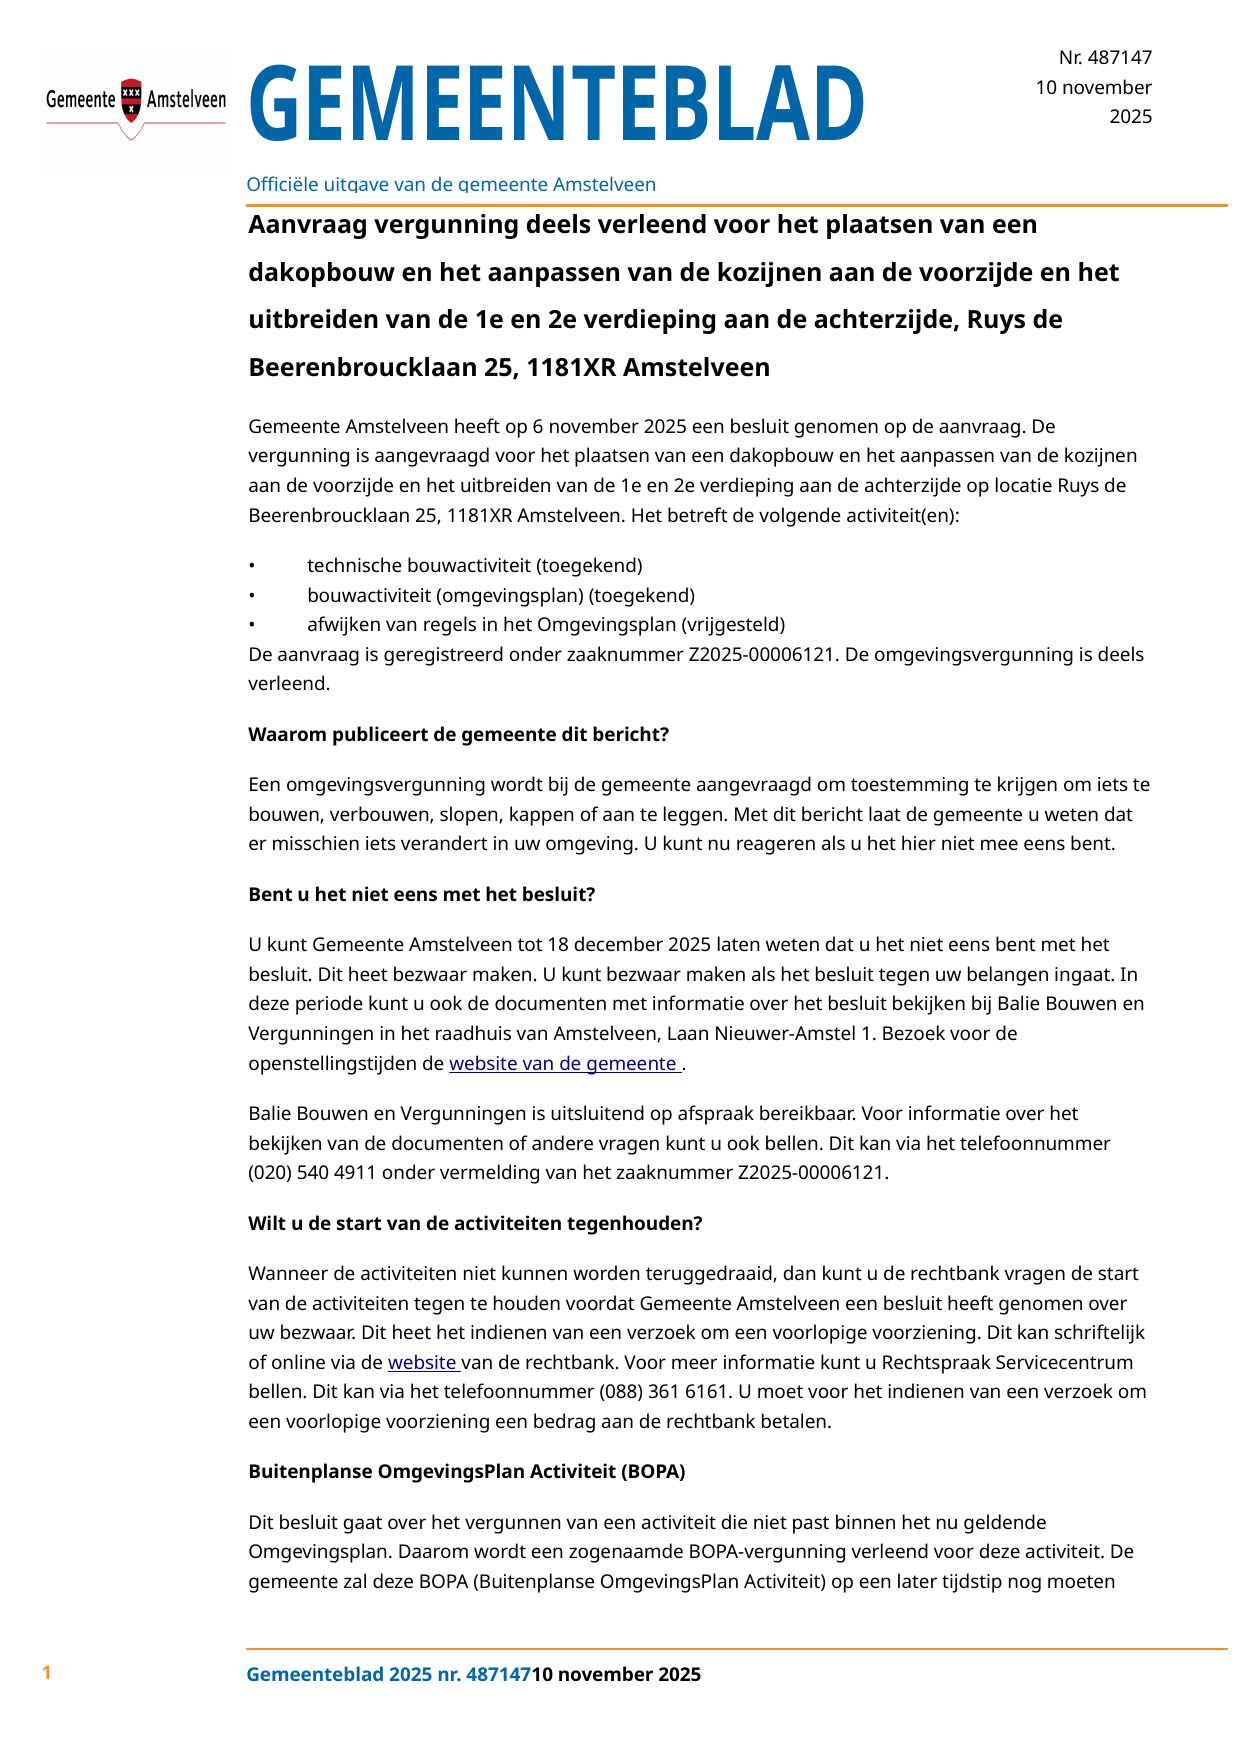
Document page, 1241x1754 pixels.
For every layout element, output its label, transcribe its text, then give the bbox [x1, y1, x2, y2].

text Balie Bouwen en Vergunningen is uitsluitend op afspraak bereikbaar. Voor informatie over het bekijken van de documenten of andere vragen kunt u ook bellen. Dit kan via het telefoonnummer (020) 540 4911 onder vermelding van het zaaknummer Z2025-00006121. [248, 1100, 1152, 1185]
text Wanneer de activiteiten niet kunnen worden teruggedraaid, dan kunt u de rechtbank vragen de start van de activiteiten tegen te houden voordat Gemeente Amstelveen een besluit heeft genomen over uw bezwaar. Dit heet het indienen van een verzoek om een voorlopige voorziening. Dit kan schriftelijk of online via de website van de rechtbank. Voor meer informatie kunt u Rechtspraak Servicecentrum bellen. Dit kan via het telefoonnummer (088) 361 6161. U moet voor het indienen van een verzoek om een voorlopige voorziening een bedrag aan de rechtbank betalen. [248, 1260, 1152, 1434]
list bouwactiviteit (omgevingsplan) (toegekend) [248, 582, 1152, 608]
picture [41, 47, 231, 172]
text Wilt u de start van de activiteiten tegenhouden? [248, 1210, 1152, 1236]
text Gemeente Amstelveen heeft op 6 november 2025 een besluit genomen op de aanvraag. De vergunning is aangevraagd voor het plaatsen van een dakopbouw en het aanpassen van de kozijnen aan de voorzijde en het uitbreiden van de 1e en 2e verdieping aan de achterzijde op locatie Ruys de Beerenbroucklaan 25, 1181XR Amstelveen. Het betreft de volgende activiteit(en): [248, 413, 1152, 528]
text Aanvraag vergunning deels verleend voor het plaatsen van een dakopbouw en het aanpassen van de kozijnen aan de voorzijde en het uitbreiden van de 1e en 2e verdieping aan de achterzijde, Ruys de Beerenbroucklaan 25, 1181XR Amstelveen [248, 207, 1152, 384]
text Waarom publiceert de gemeente dit bericht? [248, 721, 1152, 747]
text Een omgevingsvergunning wordt bij de gemeente aangevraagd om toestemming te krijgen om iets te bouwen, verbouwen, slopen, kappen of aan te leggen. Met dit bericht laat de gemeente u weten dat er misschien iets verandert in uw omgeving. U kunt nu reageren als u het hier niet mee eens bent. [248, 771, 1152, 856]
text Bent u het niet eens met het besluit? [248, 881, 1152, 907]
text U kunt Gemeente Amstelveen tot 18 december 2025 laten weten dat u het niet eens bent met het besluit. Dit heet bezwaar maken. U kunt bezwaar maken als het besluit tegen uw belangen ingaat. In deze periode kunt u ook de documenten met informatie over het besluit bekijken bij Balie Bouwen en Vergunningen in het raadhuis van Amstelveen, Laan Nieuwer-Amstel 1. Bezoek voor de openstellingstijden de website van de gemeente . [248, 931, 1152, 1076]
text Dit besluit gaat over het vergunnen van een activiteit die niet past binnen het nu geldende Omgevingsplan. Daarom wordt een zogenaamde BOPA-vergunning verleend voor deze activiteit. De gemeente zal deze BOPA (Buitenplanse OmgevingsPlan Activiteit) op een later tijdstip nog moeten [248, 1509, 1152, 1594]
text De aanvraag is geregistreerd onder zaaknummer Z2025-00006121. De omgevingsvergunning is deels verleend. [248, 641, 1152, 696]
list technische bouwactiviteit (toegekend) [248, 552, 1152, 578]
text Buitenplanse OmgevingsPlan Activiteit (BOPA) [248, 1458, 1152, 1484]
list afwijken van regels in het Omgevingsplan (vrijgesteld) [248, 611, 1152, 637]
